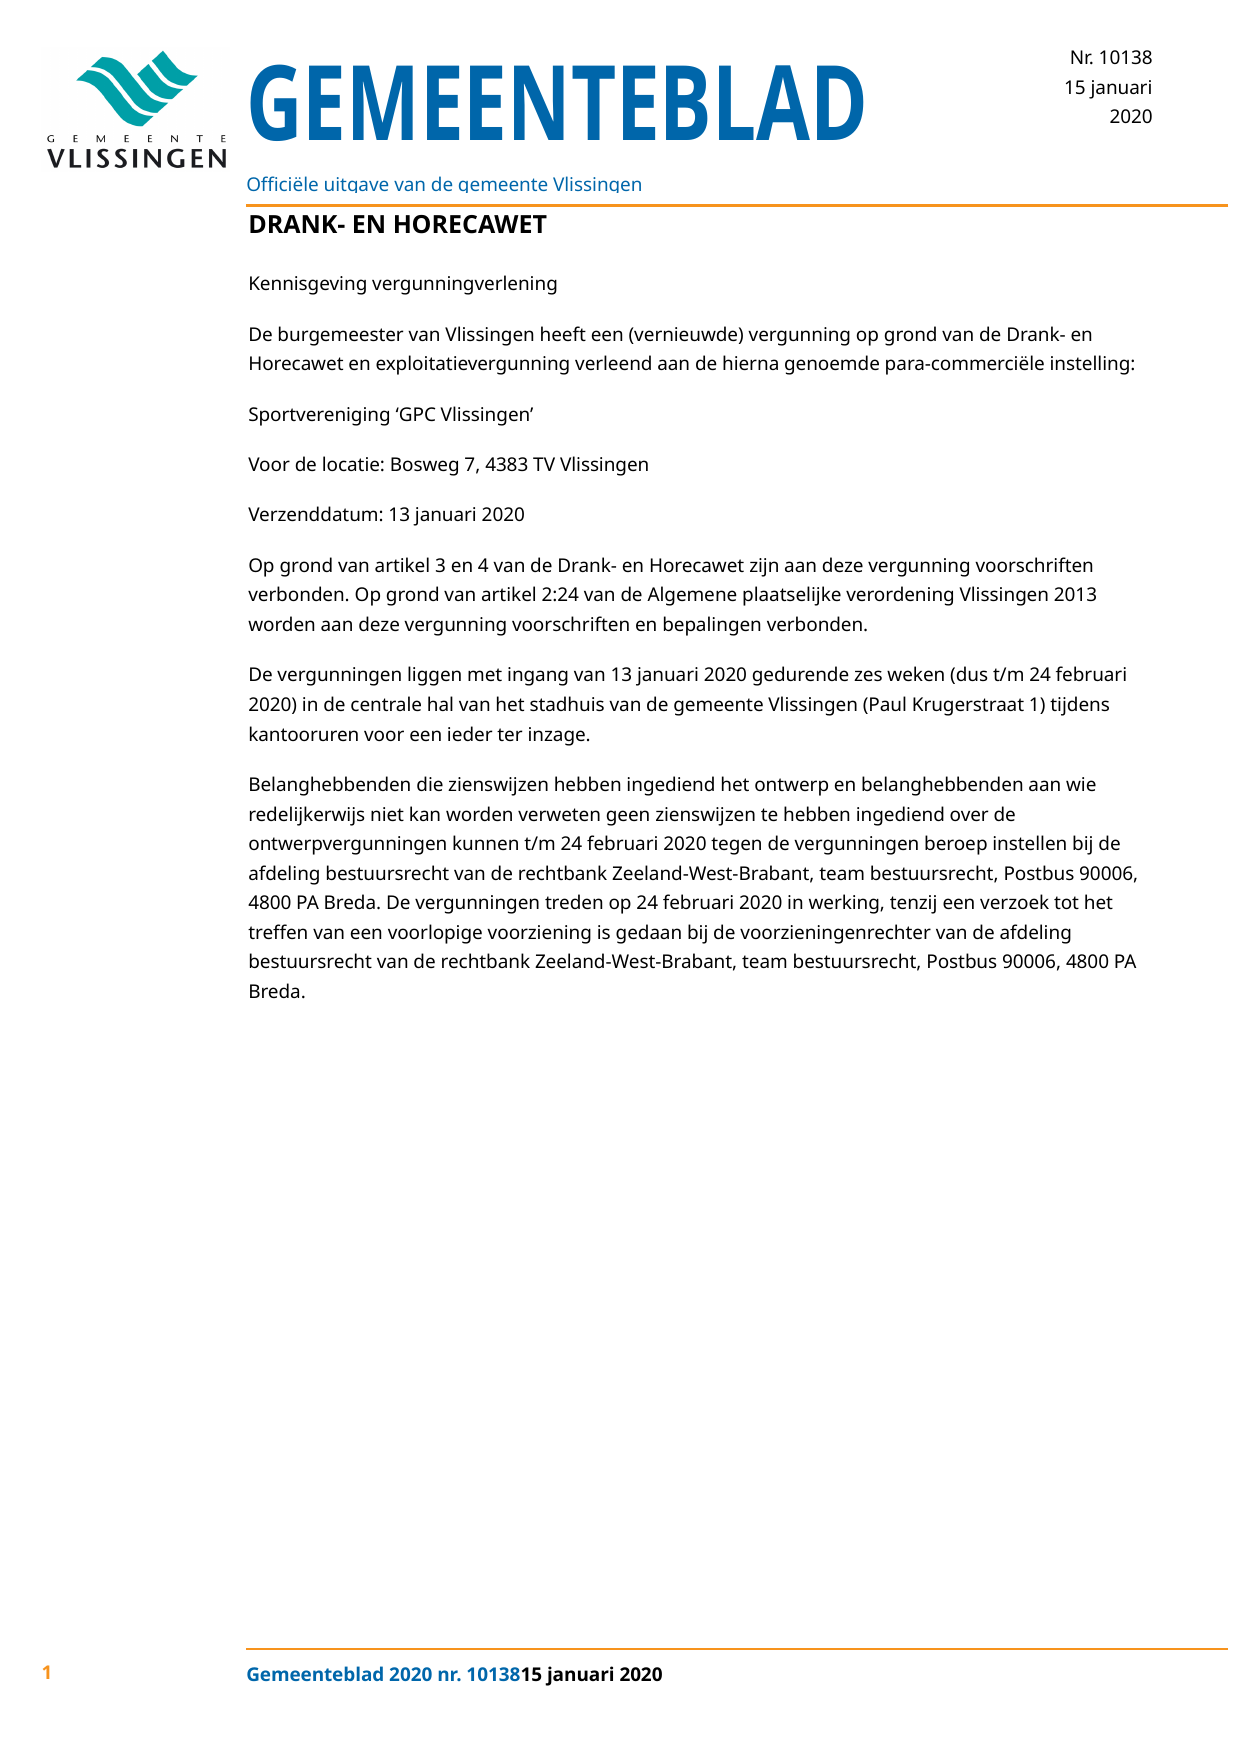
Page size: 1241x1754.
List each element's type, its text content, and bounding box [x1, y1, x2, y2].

text Voor de locatie: Bosweg 7, 4383 TV Vlissingen [248, 451, 1152, 477]
text Belanghebbenden die zienswijzen hebben ingediend het ontwerp en belanghebbenden aan wie redelijkerwijs niet kan worden verweten geen zienswijzen te hebben ingediend over de ontwerpvergunningen kunnen t/m 24 februari 2020 tegen de vergunningen beroep instellen bij de afdeling bestuursrecht van de rechtbank Zeeland-West-Brabant, team bestuursrecht, Postbus 90006, 4800 PA Breda. De vergunningen treden op 24 februari 2020 in werking, tenzij een verzoek tot het treffen van een voorlopige voorziening is gedaan bij de voorzieningenrechter van de afdeling bestuursrecht van de rechtbank Zeeland-West-Brabant, team bestuursrecht, Postbus 90006, 4800 PA Breda. [248, 771, 1152, 1004]
text De burgemeester van Vlissingen heeft een (vernieuwde) vergunning op grond van de Drank- en Horecawet en exploitatievergunning verleend aan de hierna genoemde para-commerciële instelling: [248, 321, 1152, 376]
text Sportvereniging ‘GPC Vlissingen’ [248, 401, 1152, 426]
text Op grond van artikel 3 en 4 van de Drank- en Horecawet zijn aan deze vergunning voorschriften verbonden. Op grond van artikel 2:24 van de Algemene plaatselijke verordening Vlissingen 2013 worden aan deze vergunning voorschriften en bepalingen verbonden. [248, 552, 1152, 637]
text Verzenddatum: 13 januari 2020 [248, 502, 1152, 527]
picture [41, 47, 231, 172]
text DRANK- EN HORECAWET [248, 207, 1152, 241]
text Kennisgeving vergunningverlening [248, 270, 1152, 296]
text De vergunningen liggen met ingang van 13 januari 2020 gedurende zes weken (dus t/m 24 februari 2020) in de centrale hal van het stadhuis van de gemeente Vlissingen (Paul Krugerstraat 1) tijdens kantooruren voor een ieder ter inzage. [248, 662, 1152, 746]
